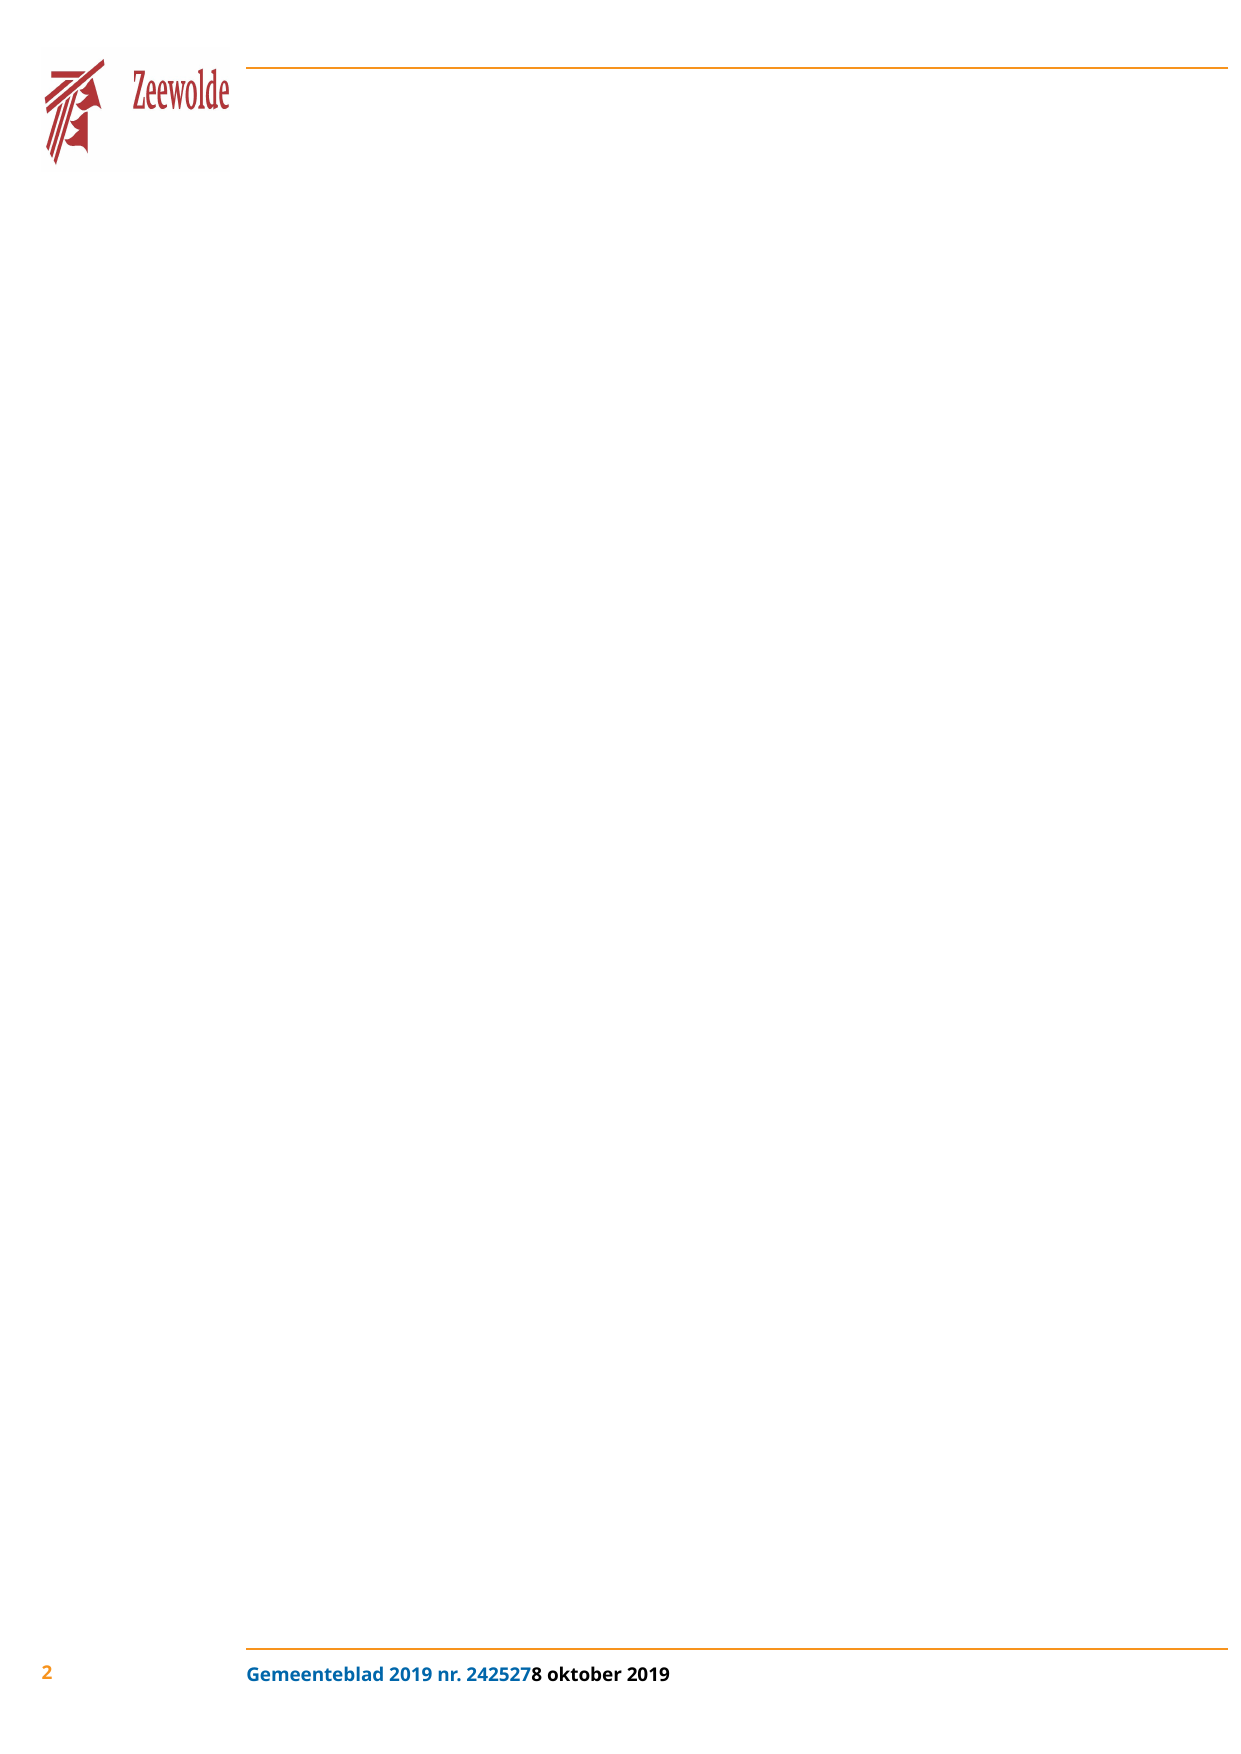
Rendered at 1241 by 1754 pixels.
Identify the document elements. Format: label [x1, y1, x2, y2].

picture [41, 47, 231, 172]
